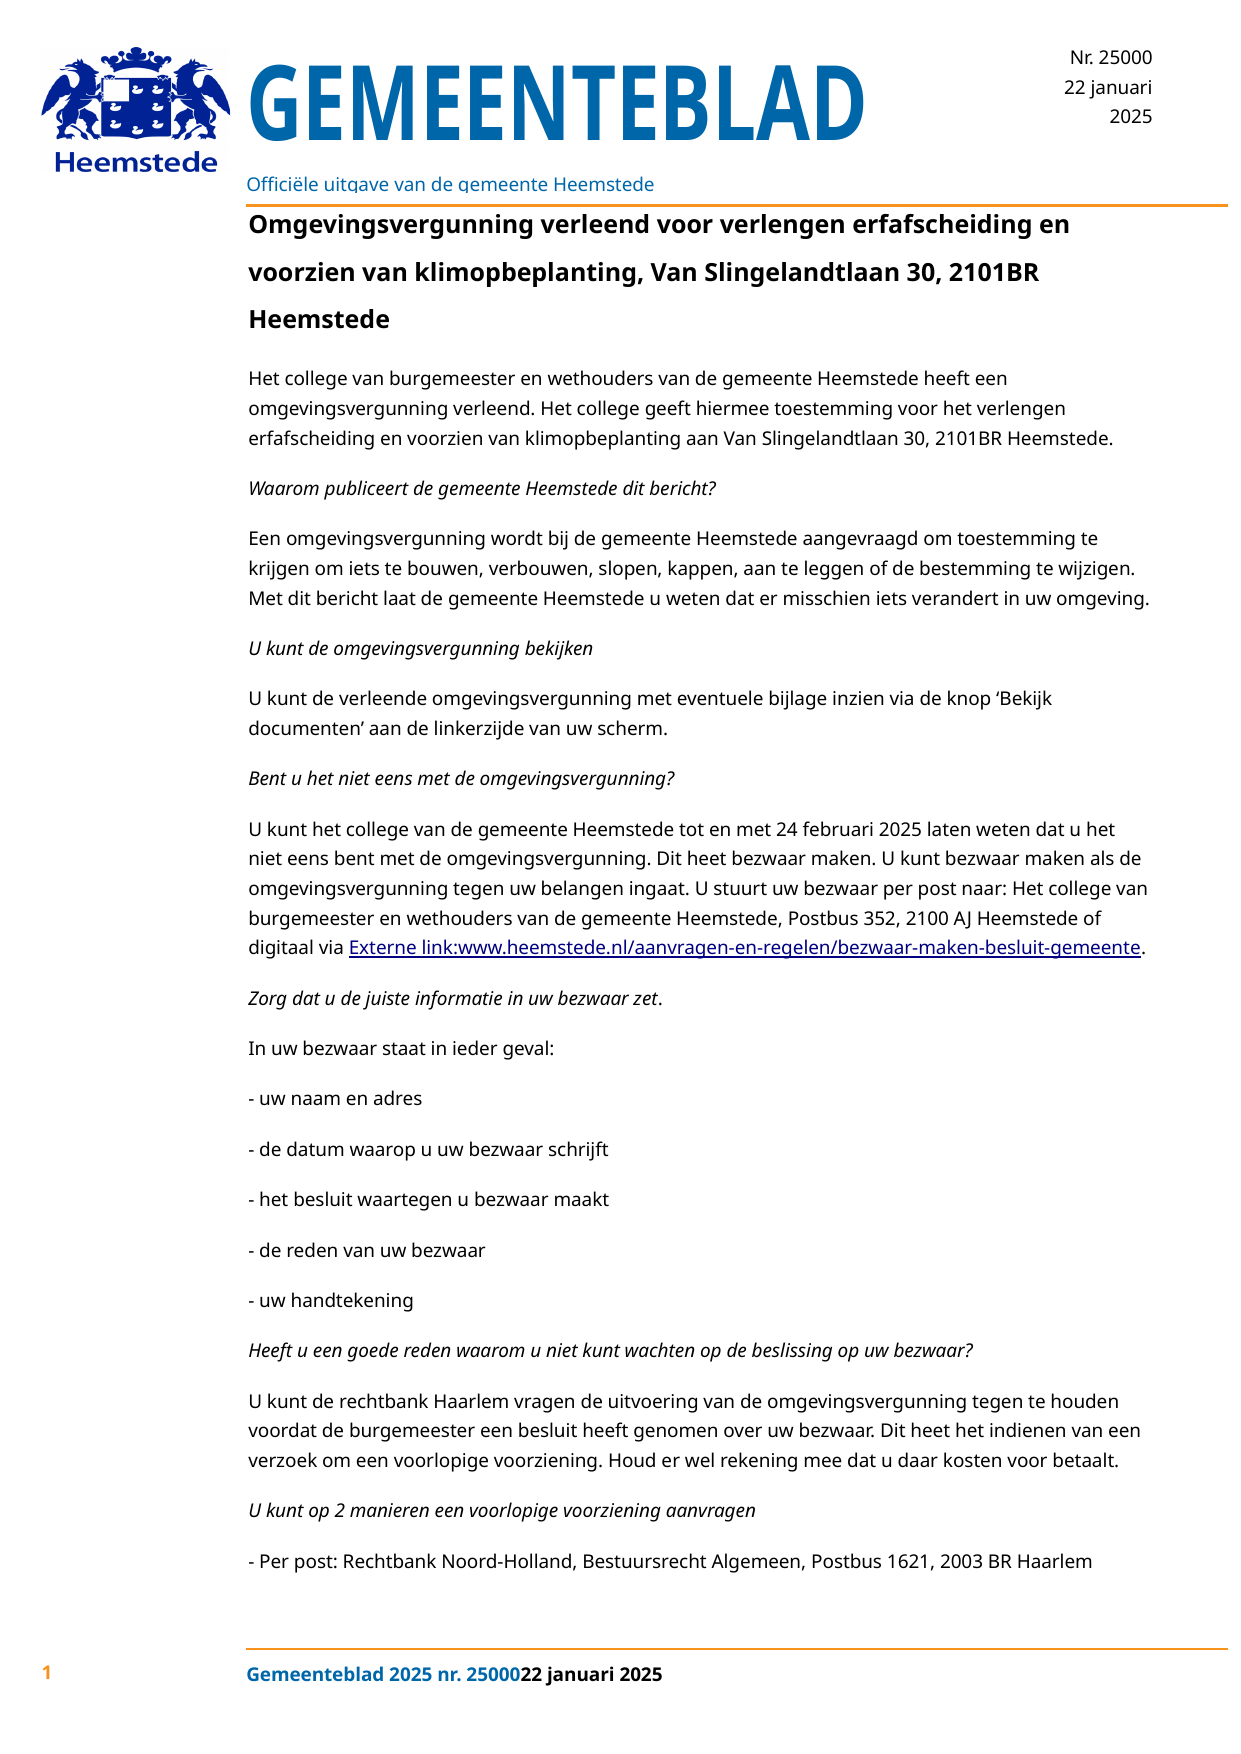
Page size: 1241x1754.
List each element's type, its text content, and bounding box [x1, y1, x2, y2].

text Het college van burgemeester en wethouders van de gemeente Heemstede heeft een omgevingsvergunning verleend. Het college geeft hiermee toestemming voor het verlengen erfafscheiding en voorzien van klimopbeplanting aan Van Slingelandtlaan 30, 2101BR Heemstede. [248, 366, 1152, 450]
text U kunt het college van de gemeente Heemstede tot en met 24 februari 2025 laten weten dat u het niet eens bent met de omgevingsvergunning. Dit heet bezwaar maken. U kunt bezwaar maken als de omgevingsvergunning tegen uw belangen ingaat. U stuurt uw bezwaar per post naar: Het college van burgemeester en wethouders van de gemeente Heemstede, Postbus 352, 2100 AJ Heemstede of digitaal via Externe link:www.heemstede.nl/aanvragen-en-regelen/bezwaar-maken-besluit-gemeente. [248, 816, 1152, 960]
text - uw handtekening [248, 1287, 1152, 1313]
text Waarom publiceert de gemeente Heemstede dit bericht? [248, 475, 1152, 501]
text Een omgevingsvergunning wordt bij de gemeente Heemstede aangevraagd om toestemming te krijgen om iets te bouwen, verbouwen, slopen, kappen, aan te leggen of de bestemming te wijzigen. Met dit bericht laat de gemeente Heemstede u weten dat er misschien iets verandert in uw omgeving. [248, 526, 1152, 610]
text - het besluit waartegen u bezwaar maakt [248, 1186, 1152, 1212]
text Omgevingsvergunning verleend voor verlengen erfafscheiding en voorzien van klimopbeplanting, Van Slingelandtlaan 30, 2101BR Heemstede [248, 207, 1152, 336]
text In uw bezwaar staat in ieder geval: [248, 1035, 1152, 1061]
text Zorg dat u de juiste informatie in uw bezwaar zet. [248, 985, 1152, 1010]
text Bent u het niet eens met de omgevingsvergunning? [248, 766, 1152, 791]
text Heeft u een goede reden waarom u niet kunt wachten op de beslissing op uw bezwaar? [248, 1338, 1152, 1363]
text - de reden van uw bezwaar [248, 1237, 1152, 1262]
text - uw naam en adres [248, 1086, 1152, 1111]
picture [41, 47, 231, 172]
text U kunt de rechtbank Haarlem vragen de uitvoering van de omgevingsvergunning tegen te houden voordat de burgemeester een besluit heeft genomen over uw bezwaar. Dit heet het indienen van een verzoek om een voorlopige voorziening. Houd er wel rekening mee dat u daar kosten voor betaalt. [248, 1388, 1152, 1473]
text U kunt op 2 manieren een voorlopige voorziening aanvragen [248, 1498, 1152, 1523]
text - de datum waarop u uw bezwaar schrijft [248, 1136, 1152, 1162]
text - Per post: Rechtbank Noord-Holland, Bestuursrecht Algemeen, Postbus 1621, 2003 BR Haarlem [248, 1548, 1152, 1574]
text U kunt de verleende omgevingsvergunning met eventuele bijlage inzien via de knop ‘Bekijk documenten’ aan de linkerzijde van uw scherm. [248, 686, 1152, 741]
text U kunt de omgevingsvergunning bekijken [248, 635, 1152, 661]
